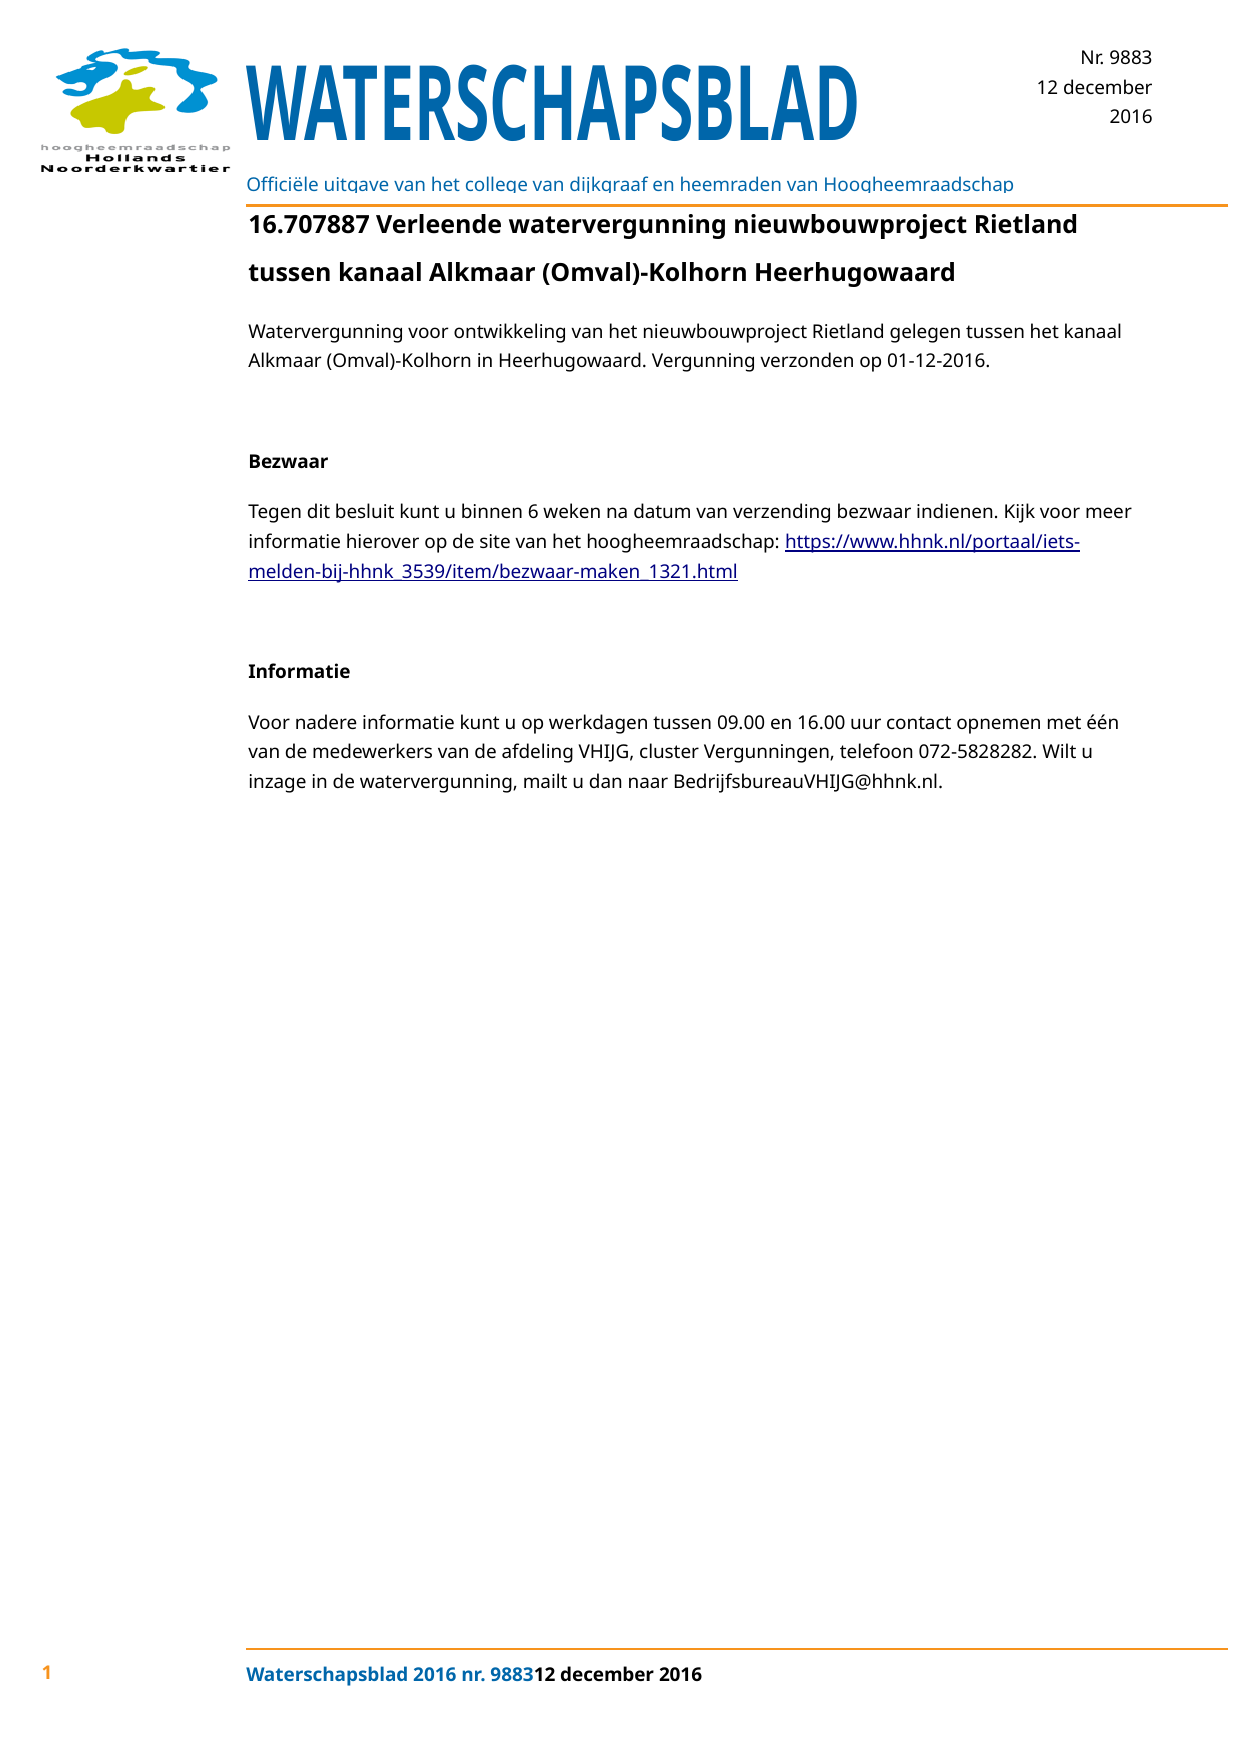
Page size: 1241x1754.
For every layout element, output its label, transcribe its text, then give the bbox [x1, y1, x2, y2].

text Tegen dit besluit kunt u binnen 6 weken na datum van verzending bezwaar indienen. Kijk voor meer informatie hierover op de site van het hoogheemraadschap: https://www.hhnk.nl/portaal/iets-melden-bij-hhnk_3539/item/bezwaar-maken_1321.html [248, 499, 1152, 584]
text 16.707887 Verleende watervergunning nieuwbouwproject Rietland tussen kanaal Alkmaar (Omval)-Kolhorn Heerhugowaard [248, 207, 1152, 288]
text Voor nadere informatie kunt u op werkdagen tussen 09.00 en 16.00 uur contact opnemen met één van de medewerkers van de afdeling VHIJG, cluster Vergunningen, telefoon 072-5828282. Wilt u inzage in de watervergunning, mailt u dan naar BedrijfsbureauVHIJG@hhnk.nl. [248, 709, 1152, 794]
text Informatie [248, 659, 1152, 684]
text Bezwaar [248, 448, 1152, 474]
picture [41, 47, 231, 172]
text Watervergunning voor ontwikkeling van het nieuwbouwproject Rietland gelegen tussen het kanaal Alkmaar (Omval)-Kolhorn in Heerhugowaard. Vergunning verzonden op 01-12-2016. [248, 318, 1152, 373]
